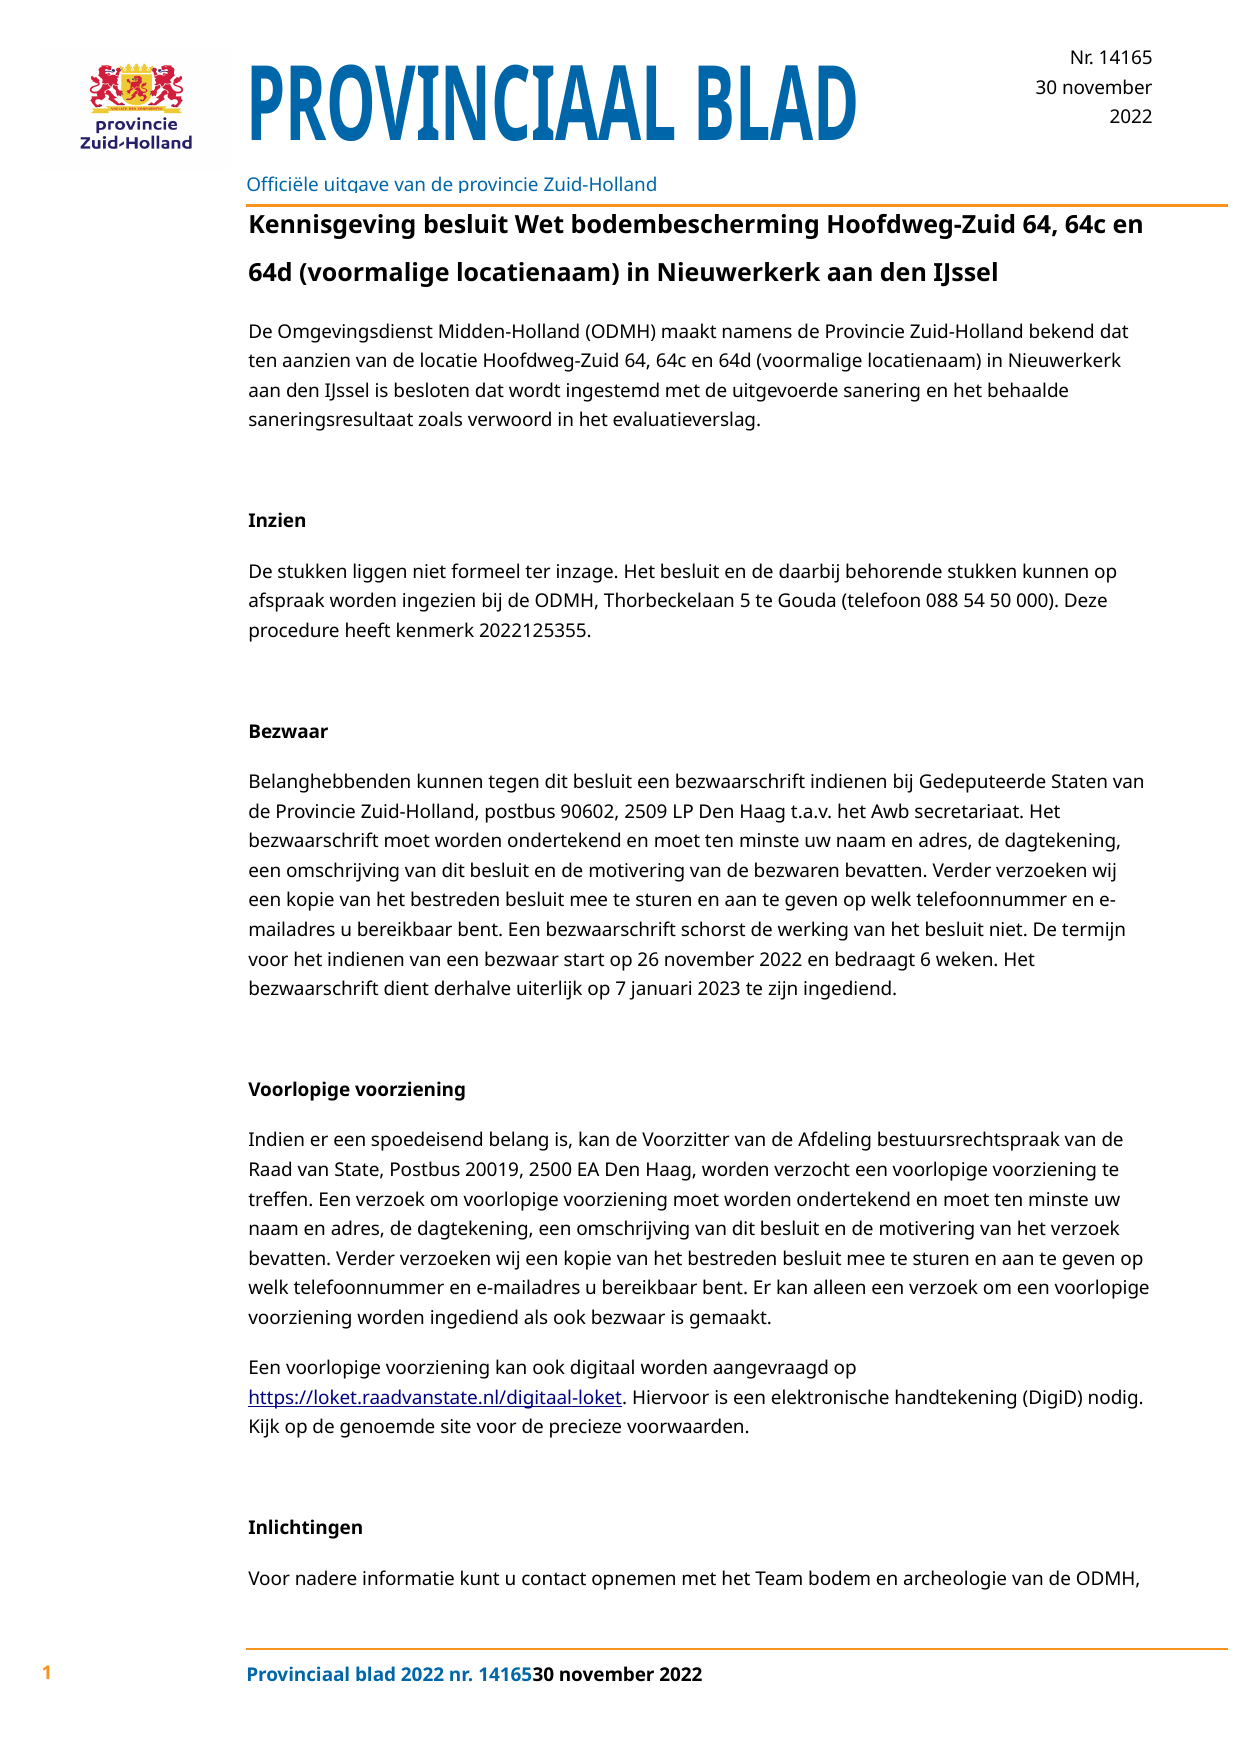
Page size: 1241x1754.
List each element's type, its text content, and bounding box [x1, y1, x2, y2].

text Belanghebbenden kunnen tegen dit besluit een bezwaarschrift indienen bij Gedeputeerde Staten van de Provincie Zuid-Holland, postbus 90602, 2509 LP Den Haag t.a.v. het Awb secretariaat. Het bezwaarschrift moet worden ondertekend en moet ten minste uw naam en adres, de dagtekening, een omschrijving van dit besluit en de motivering van de bezwaren bevatten. Verder verzoeken wij een kopie van het bestreden besluit mee te sturen en aan te geven op welk telefoonnummer en e-mailadres u bereikbaar bent. Een bezwaarschrift schorst de werking van het besluit niet. De termijn voor het indienen van een bezwaar start op 26 november 2022 en bedraagt 6 weken. Het bezwaarschrift dient derhalve uiterlijk op 7 januari 2023 te zijn ingediend. [248, 768, 1152, 1001]
text Een voorlopige voorziening kan ook digitaal worden aangevraagd op https://loket.raadvanstate.nl/digitaal-loket. Hiervoor is een elektronische handtekening (DigiD) nodig. Kijk op de genoemde site voor de precieze voorwaarden. [248, 1354, 1152, 1439]
text Bezwaar [248, 718, 1152, 744]
text De Omgevingsdienst Midden-Holland (ODMH) maakt namens de Provincie Zuid-Holland bekend dat ten aanzien van de locatie Hoofdweg-Zuid 64, 64c en 64d (voormalige locatienaam) in Nieuwerkerk aan den IJssel is besloten dat wordt ingestemd met de uitgevoerde sanering en het behaalde saneringsresultaat zoals verwoord in het evaluatieverslag. [248, 318, 1152, 432]
text Voor nadere informatie kunt u contact opnemen met het Team bodem en archeologie van de ODMH, [248, 1565, 1152, 1591]
text Inzien [248, 507, 1152, 533]
text Indien er een spoedeisend belang is, kan de Voorzitter van de Afdeling bestuursrechtspraak van de Raad van State, Postbus 20019, 2500 EA Den Haag, worden verzocht een voorlopige voorziening te treffen. Een verzoek om voorlopige voorziening moet worden ondertekend en moet ten minste uw naam en adres, de dagtekening, een omschrijving van dit besluit en de motivering van het verzoek bevatten. Verder verzoeken wij een kopie van het bestreden besluit mee te sturen en aan te geven op welk telefoonnummer en e-mailadres u bereikbaar bent. Er kan alleen een verzoek om een voorlopige voorziening worden ingediend als ook bezwaar is gemaakt. [248, 1127, 1152, 1330]
text Kennisgeving besluit Wet bodembescherming Hoofdweg-Zuid 64, 64c en 64d (voormalige locatienaam) in Nieuwerkerk aan den IJssel [248, 207, 1152, 288]
text De stukken liggen niet formeel ter inzage. Het besluit en de daarbij behorende stukken kunnen op afspraak worden ingezien bij de ODMH, Thorbeckelaan 5 te Gouda (telefoon 088 54 50 000). Deze procedure heeft kenmerk 2022125355. [248, 558, 1152, 643]
text Voorlopige voorziening [248, 1076, 1152, 1102]
picture [41, 47, 231, 172]
text Inlichtingen [248, 1514, 1152, 1540]
